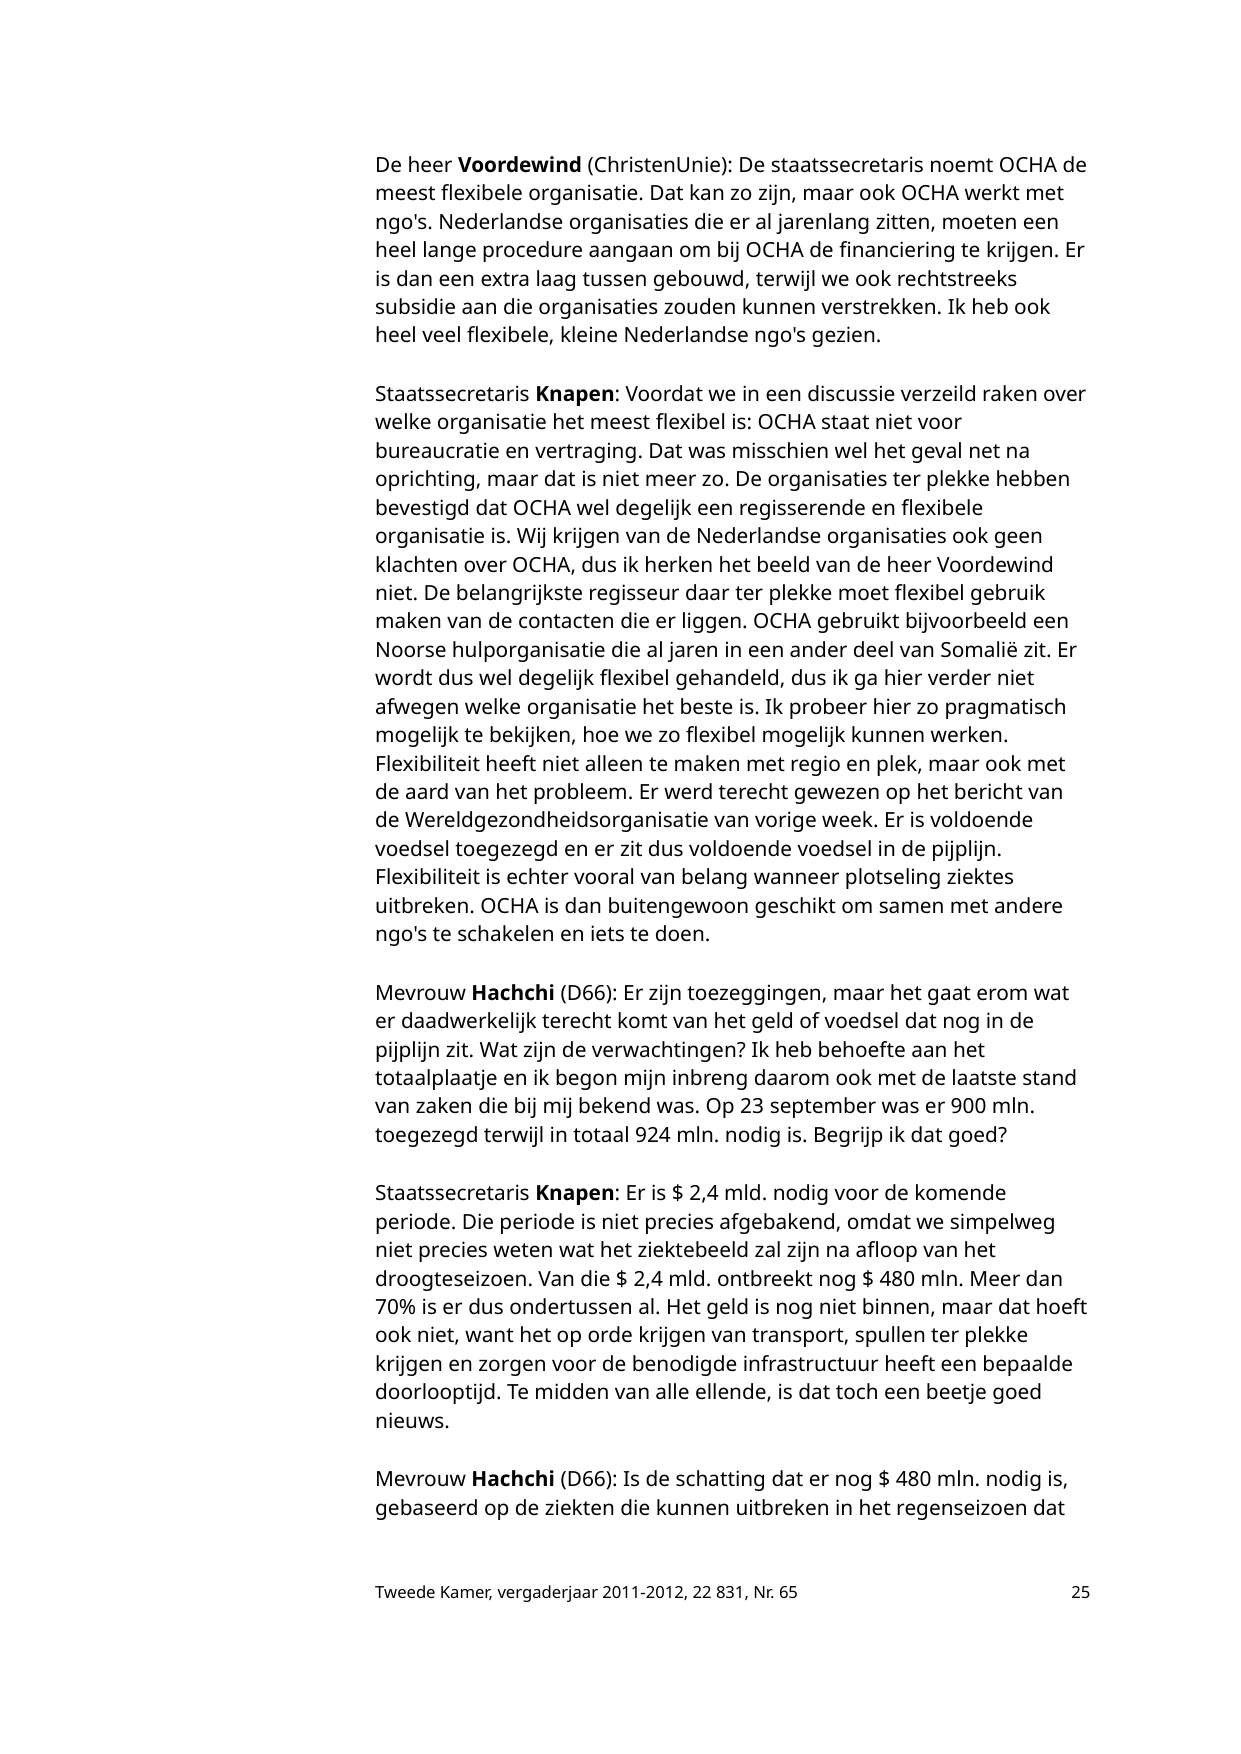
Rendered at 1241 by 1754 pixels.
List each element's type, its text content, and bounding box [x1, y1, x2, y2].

text Staatssecretaris Knapen: Er is $ 2,4 mld. nodig voor de komende periode. Die periode is niet precies afgebakend, omdat we simpelweg niet precies weten wat het ziektebeeld zal zijn na afloop van het droogteseizoen. Van die $ 2,4 mld. ontbreekt nog $ 480 mln. Meer dan 70% is er dus ondertussen al. Het geld is nog niet binnen, maar dat hoeft ook niet, want het op orde krijgen van transport, spullen ter plekke krijgen en zorgen voor de benodigde infrastructuur heeft een bepaalde doorlooptijd. Te midden van alle ellende, is dat toch een beetje goed nieuws. [375, 1178, 1090, 1434]
text De heer Voordewind (ChristenUnie): De staatssecretaris noemt OCHA de meest flexibele organisatie. Dat kan zo zijn, maar ook OCHA werkt met ngo's. Nederlandse organisaties die er al jarenlang zitten, moeten een heel lange procedure aangaan om bij OCHA de financiering te krijgen. Er is dan een extra laag tussen gebouwd, terwijl we ook rechtstreeks subsidie aan die organisaties zouden kunnen verstrekken. Ik heb ook heel veel flexibele, kleine Nederlandse ngo's gezien. [375, 150, 1090, 349]
text Mevrouw Hachchi (D66): Is de schatting dat er nog $ 480 mln. nodig is, gebaseerd op de ziekten die kunnen uitbreken in het regenseizoen dat [375, 1464, 1090, 1521]
text Staatssecretaris Knapen: Voordat we in een discussie verzeild raken over welke organisatie het meest flexibel is: OCHA staat niet voor bureaucratie en vertraging. Dat was misschien wel het geval net na oprichting, maar dat is niet meer zo. De organisaties ter plekke hebben bevestigd dat OCHA wel degelijk een regisserende en flexibele organisatie is. Wij krijgen van de Nederlandse organisaties ook geen klachten over OCHA, dus ik herken het beeld van de heer Voordewind niet. De belangrijkste regisseur daar ter plekke moet flexibel gebruik maken van de contacten die er liggen. OCHA gebruikt bijvoorbeeld een Noorse hulporganisatie die al jaren in een ander deel van Somalië zit. Er wordt dus wel degelijk flexibel gehandeld, dus ik ga hier verder niet afwegen welke organisatie het beste is. Ik probeer hier zo pragmatisch mogelijk te bekijken, hoe we zo flexibel mogelijk kunnen werken. Flexibiliteit heeft niet alleen te maken met regio en plek, maar ook met de aard van het probleem. Er werd terecht gewezen op het bericht van de Wereldgezondheidsorganisatie van vorige week. Er is voldoende voedsel toegezegd en er zit dus voldoende voedsel in de pijplijn. Flexibiliteit is echter vooral van belang wanneer plotseling ziektes uitbreken. OCHA is dan buitengewoon geschikt om samen met andere ngo's te schakelen en iets te doen. [375, 379, 1090, 948]
text Mevrouw Hachchi (D66): Er zijn toezeggingen, maar het gaat erom wat er daadwerkelijk terecht komt van het geld of voedsel dat nog in de pijplijn zit. Wat zijn de verwachtingen? Ik heb behoefte aan het totaalplaatje en ik begon mijn inbreng daarom ook met de laatste stand van zaken die bij mij bekend was. Op 23 september was er 900 mln. toegezegd terwijl in totaal 924 mln. nodig is. Begrijp ik dat goed? [375, 978, 1090, 1148]
